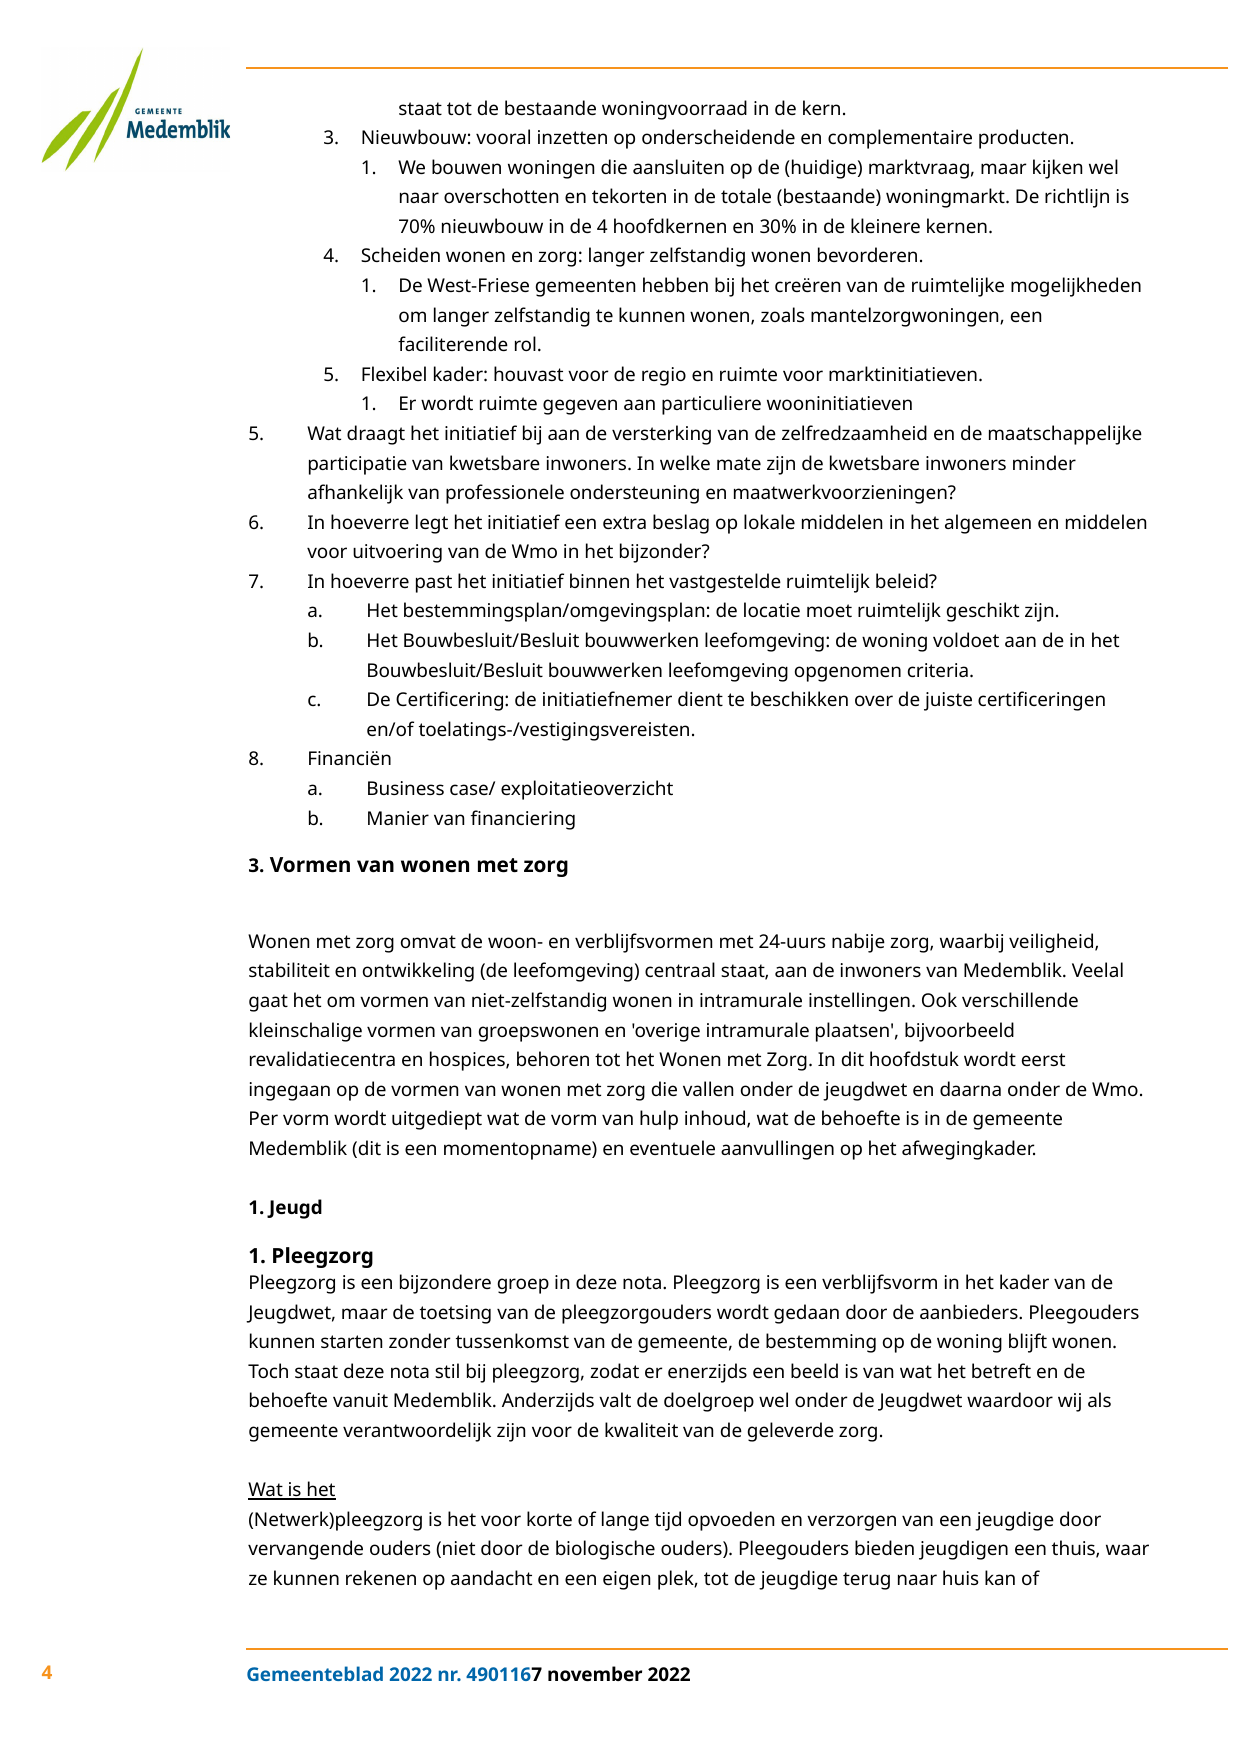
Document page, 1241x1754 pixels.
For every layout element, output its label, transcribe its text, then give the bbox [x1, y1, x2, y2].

list Het Bouwbesluit/Besluit bouwwerken leefomgeving: de woning voldoet aan de in het Bouwbesluit/Besluit bouwwerken leefomgeving opgenomen criteria. [307, 627, 1152, 683]
list Wat draagt het initiatief bij aan de versterking van de zelfredzaamheid en de maatschappelijke participatie van kwetsbare inwoners. In welke mate zijn de kwetsbare inwoners minder afhankelijk van professionele ondersteuning en maatwerkvoorzieningen? [248, 420, 1152, 505]
text 3. Vormen van wonen met zorg [248, 850, 1152, 879]
list Business case/ exploitatieoverzicht [307, 775, 1152, 801]
list We bouwen woningen die aansluiten op de (huidige) marktvraag, maar kijken wel naar overschotten en tekorten in de totale (bestaande) woningmarkt. De richtlijn is 70% nieuwbouw in de 4 hoofdkernen en 30% in de kleinere kernen. [361, 154, 1152, 239]
list In hoeverre legt het initiatief een extra beslag op lokale middelen in het algemeen en middelen voor uitvoering van de Wmo in het bijzonder? [248, 509, 1152, 564]
list Nieuwbouw: vooral inzetten op onderscheidende en complementaire producten. [323, 124, 1152, 150]
text 1. Pleegzorg [248, 1241, 1152, 1269]
list Er wordt ruimte gegeven aan particuliere wooninitiatieven [361, 391, 1152, 416]
list De Certificering: de initiatiefnemer dient te beschikken over de juiste certificeringen en/of toelatings-/vestigingsvereisten. [307, 686, 1152, 742]
list Flexibel kader: houvast voor de regio en ruimte voor marktinitiatieven. [323, 361, 1152, 387]
list Scheiden wonen en zorg: langer zelfstandig wonen bevorderen. [323, 243, 1152, 268]
text (Netwerk)pleegzorg is het voor korte of lange tijd opvoeden en verzorgen van een jeugdige door vervangende ouders (niet door de biologische ouders). Pleegouders bieden jeugdigen een thuis, waar ze kunnen rekenen op aandacht en een eigen plek, tot de jeugdige terug naar huis kan of [248, 1506, 1152, 1591]
list staat tot de bestaande woningvoorraad in de kern. [361, 95, 1152, 121]
text Pleegzorg is een bijzondere groep in deze nota. Pleegzorg is een verblijfsvorm in het kader van de Jeugdwet, maar de toetsing van de pleegzorgouders wordt gedaan door de aanbieders. Pleegouders kunnen starten zonder tussenkomst van de gemeente, de bestemming op de woning blijft wonen. Toch staat deze nota stil bij pleegzorg, zodat er enerzijds een beeld is van wat het betreft en de behoefte vanuit Medemblik. Anderzijds valt de doelgroep wel onder de Jeugdwet waardoor wij als gemeente verantwoordelijk zijn voor de kwaliteit van de geleverde zorg. [248, 1269, 1152, 1443]
text Wonen met zorg omvat de woon- en verblijfsvormen met 24-uurs nabije zorg, waarbij veiligheid, stabiliteit en ontwikkeling (de leefomgeving) centraal staat, aan de inwoners van Medemblik. Veelal gaat het om vormen van niet-zelfstandig wonen in intramurale instellingen. Ook verschillende kleinschalige vormen van groepswonen en 'overige intramurale plaatsen', bijvoorbeeld revalidatiecentra en hospices, behoren tot het Wonen met Zorg. In dit hoofdstuk wordt eerst ingegaan op de vormen van wonen met zorg die vallen onder de jeugdwet en daarna onder de Wmo. Per vorm wordt uitgediept wat de vorm van hulp inhoud, wat de behoefte is in de gemeente Medemblik (dit is een momentopname) en eventuele aanvullingen op het afwegingkader. [248, 928, 1152, 1161]
list Manier van financiering [307, 805, 1152, 831]
list Financiën [248, 746, 1152, 771]
text Wat is het [248, 1476, 1152, 1502]
list In hoeverre past het initiatief binnen het vastgestelde ruimtelijk beleid? [248, 568, 1152, 594]
list Het bestemmingsplan/omgevingsplan: de locatie moet ruimtelijk geschikt zijn. [307, 598, 1152, 623]
text 1. Jeugd [248, 1194, 1152, 1220]
list De West-Friese gemeenten hebben bij het creëren van de ruimtelijke mogelijkheden om langer zelfstandig te kunnen wonen, zoals mantelzorgwoningen, een faciliterende rol. [361, 272, 1152, 357]
picture [41, 47, 231, 172]
